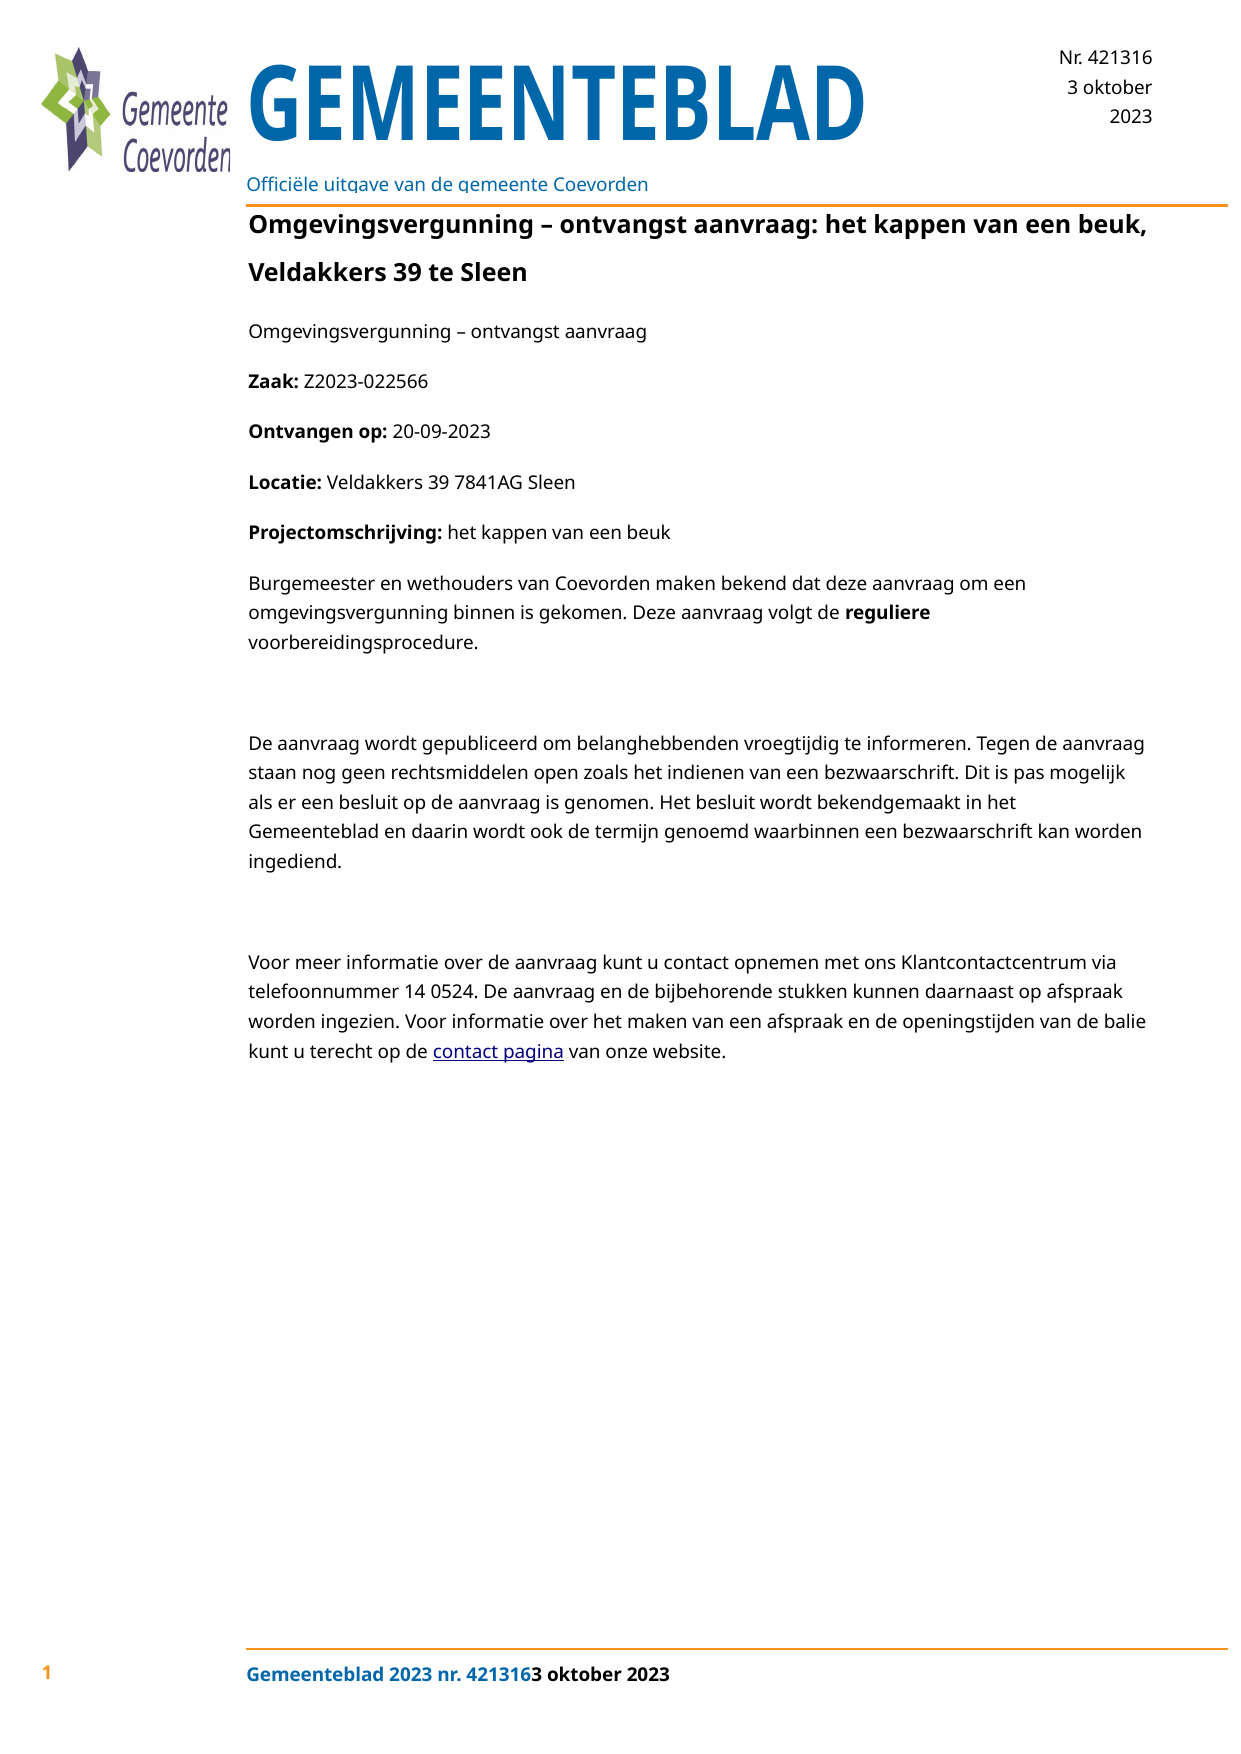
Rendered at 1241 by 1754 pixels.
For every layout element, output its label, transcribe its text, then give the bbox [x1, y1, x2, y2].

text Omgevingsvergunning – ontvangst aanvraag [248, 318, 1152, 344]
picture [41, 47, 231, 172]
text Voor meer informatie over de aanvraag kunt u contact opnemen met ons Klantcontactcentrum via telefoonnummer 14 0524. De aanvraag en de bijbehorende stukken kunnen daarnaast op afspraak worden ingezien. Voor informatie over het maken van een afspraak en de openingstijden van de balie kunt u terecht op de contact pagina van onze website. [248, 949, 1152, 1064]
text Zaak: Z2023-022566 [248, 368, 1152, 394]
text Burgemeester en wethouders van Coevorden maken bekend dat deze aanvraag om een omgevingsvergunning binnen is gekomen. Deze aanvraag volgt de reguliere voorbereidingsprocedure. [248, 570, 1152, 655]
text Projectomschrijving: het kappen van een beuk [248, 519, 1152, 545]
text De aanvraag wordt gepubliceerd om belanghebbenden vroegtijdig te informeren. Tegen de aanvraag staan nog geen rechtsmiddelen open zoals het indienen van een bezwaarschrift. Dit is pas mogelijk als er een besluit op de aanvraag is genomen. Het besluit wordt bekendgemaakt in het Gemeenteblad en daarin wordt ook de termijn genoemd waarbinnen een bezwaarschrift kan worden ingediend. [248, 730, 1152, 874]
text Omgevingsvergunning – ontvangst aanvraag: het kappen van een beuk, Veldakkers 39 te Sleen [248, 207, 1152, 288]
text Locatie: Veldakkers 39 7841AG Sleen [248, 469, 1152, 495]
text Ontvangen op: 20-09-2023 [248, 419, 1152, 444]
